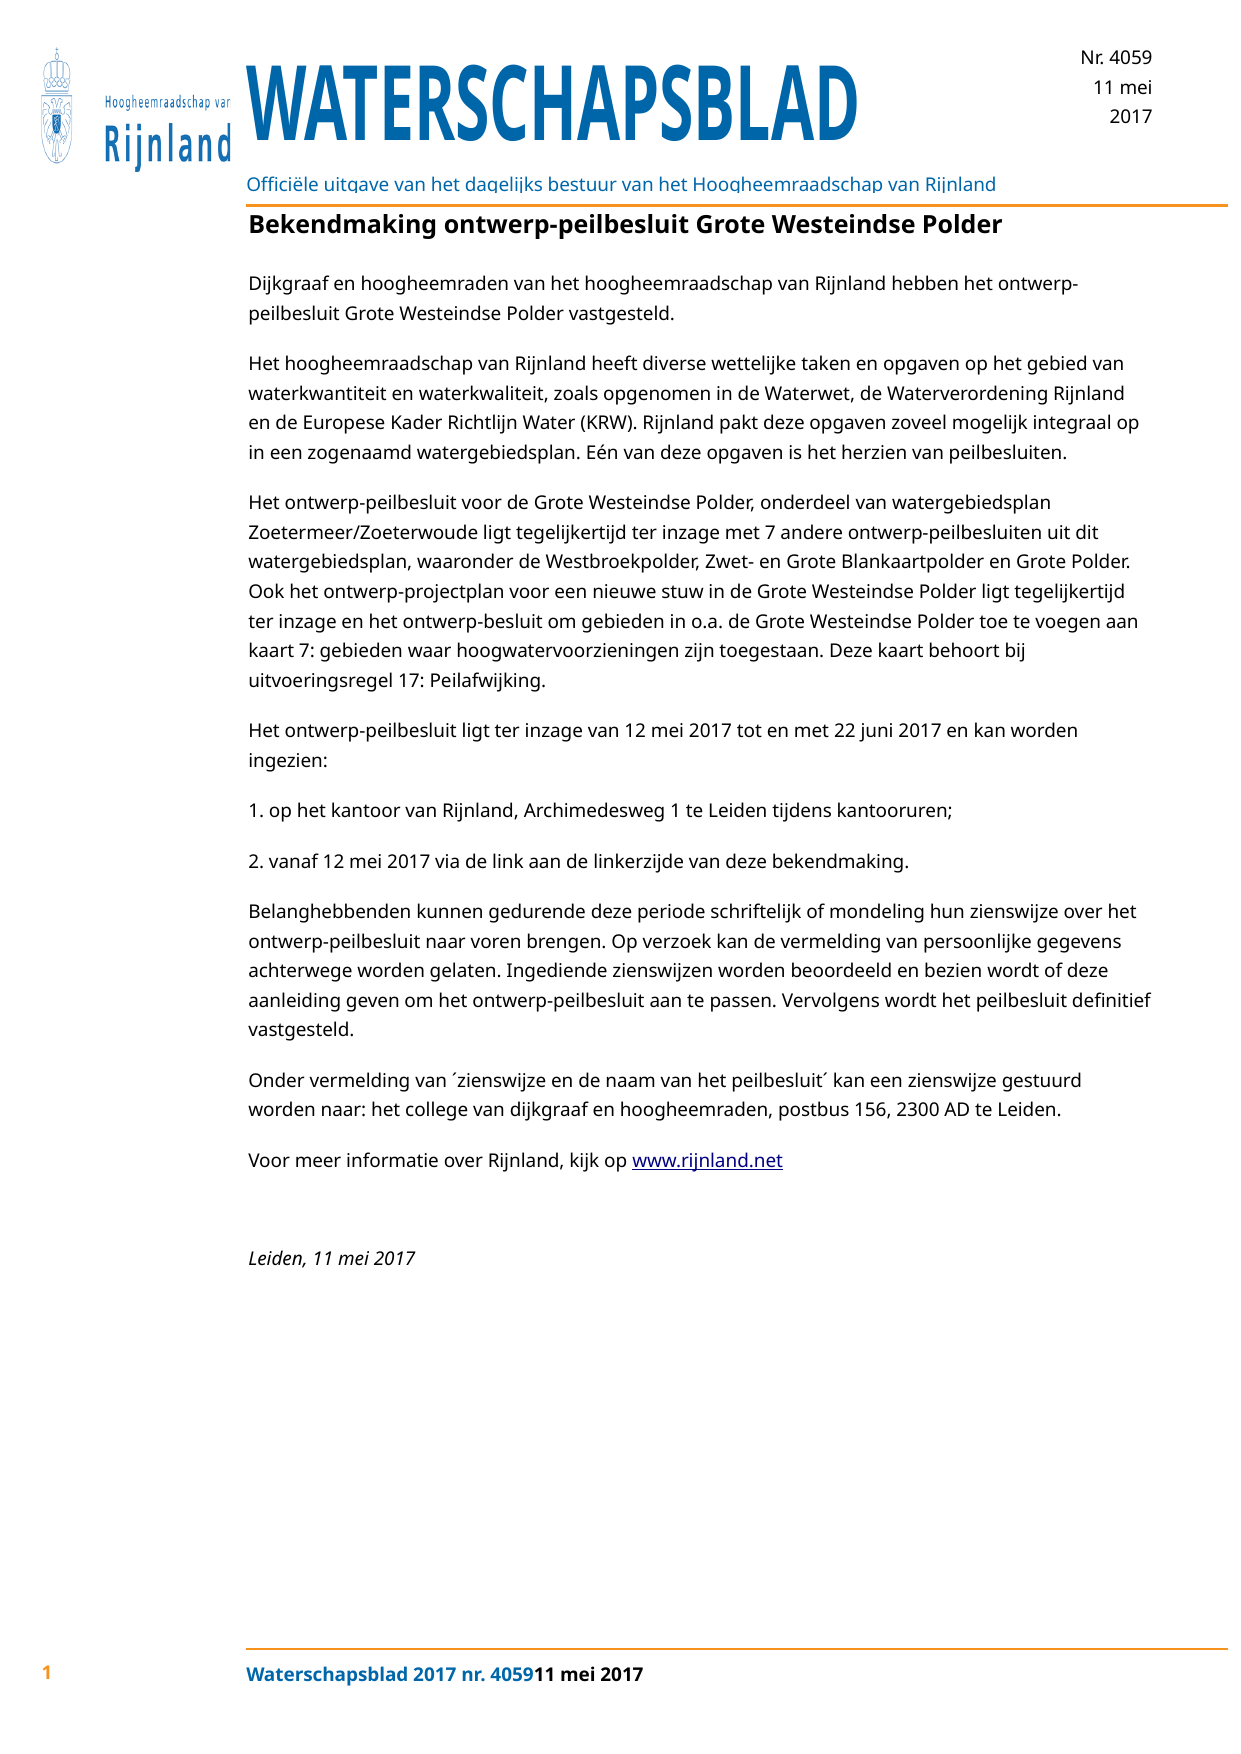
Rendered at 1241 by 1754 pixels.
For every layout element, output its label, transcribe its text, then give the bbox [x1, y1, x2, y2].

text 1. op het kantoor van Rijnland, Archimedesweg 1 te Leiden tijdens kantooruren; [248, 797, 1152, 823]
text Bekendmaking ontwerp-peilbesluit Grote Westeindse Polder [248, 207, 1152, 241]
picture [41, 47, 231, 172]
text Voor meer informatie over Rijnland, kijk op www.rijnland.net [248, 1147, 1152, 1173]
text Leiden, 11 mei 2017 [248, 1245, 1152, 1271]
text Onder vermelding van ´zienswijze en de naam van het peilbesluit´ kan een zienswijze gestuurd worden naar: het college van dijkgraaf en hoogheemraden, postbus 156, 2300 AD te Leiden. [248, 1067, 1152, 1122]
text Het ontwerp-peilbesluit voor de Grote Westeindse Polder, onderdeel van watergebiedsplan Zoetermeer/Zoeterwoude ligt tegelijkertijd ter inzage met 7 andere ontwerp-peilbesluiten uit dit watergebiedsplan, waaronder de Westbroekpolder, Zwet- en Grote Blankaartpolder en Grote Polder. Ook het ontwerp-projectplan voor een nieuwe stuw in de Grote Westeindse Polder ligt tegelijkertijd ter inzage en het ontwerp-besluit om gebieden in o.a. de Grote Westeindse Polder toe te voegen aan kaart 7: gebieden waar hoogwatervoorzieningen zijn toegestaan. Deze kaart behoort bij uitvoeringsregel 17: Peilafwijking. [248, 489, 1152, 693]
text Belanghebbenden kunnen gedurende deze periode schriftelijk of mondeling hun zienswijze over het ontwerp-peilbesluit naar voren brengen. Op verzoek kan de vermelding van persoonlijke gegevens achterwege worden gelaten. Ingediende zienswijzen worden beoordeeld en bezien wordt of deze aanleiding geven om het ontwerp-peilbesluit aan te passen. Vervolgens wordt het peilbesluit definitief vastgesteld. [248, 898, 1152, 1042]
text Dijkgraaf en hoogheemraden van het hoogheemraadschap van Rijnland hebben het ontwerp-peilbesluit Grote Westeindse Polder vastgesteld. [248, 270, 1152, 326]
text Het ontwerp-peilbesluit ligt ter inzage van 12 mei 2017 tot en met 22 juni 2017 en kan worden ingezien: [248, 717, 1152, 773]
text Het hoogheemraadschap van Rijnland heeft diverse wettelijke taken en opgaven op het gebied van waterkwantiteit en waterkwaliteit, zoals opgenomen in de Waterwet, de Waterverordening Rijnland en de Europese Kader Richtlijn Water (KRW). Rijnland pakt deze opgaven zoveel mogelijk integraal op in een zogenaamd watergebiedsplan. Eén van deze opgaven is het herzien van peilbesluiten. [248, 350, 1152, 465]
text 2. vanaf 12 mei 2017 via de link aan de linkerzijde van deze bekendmaking. [248, 848, 1152, 873]
